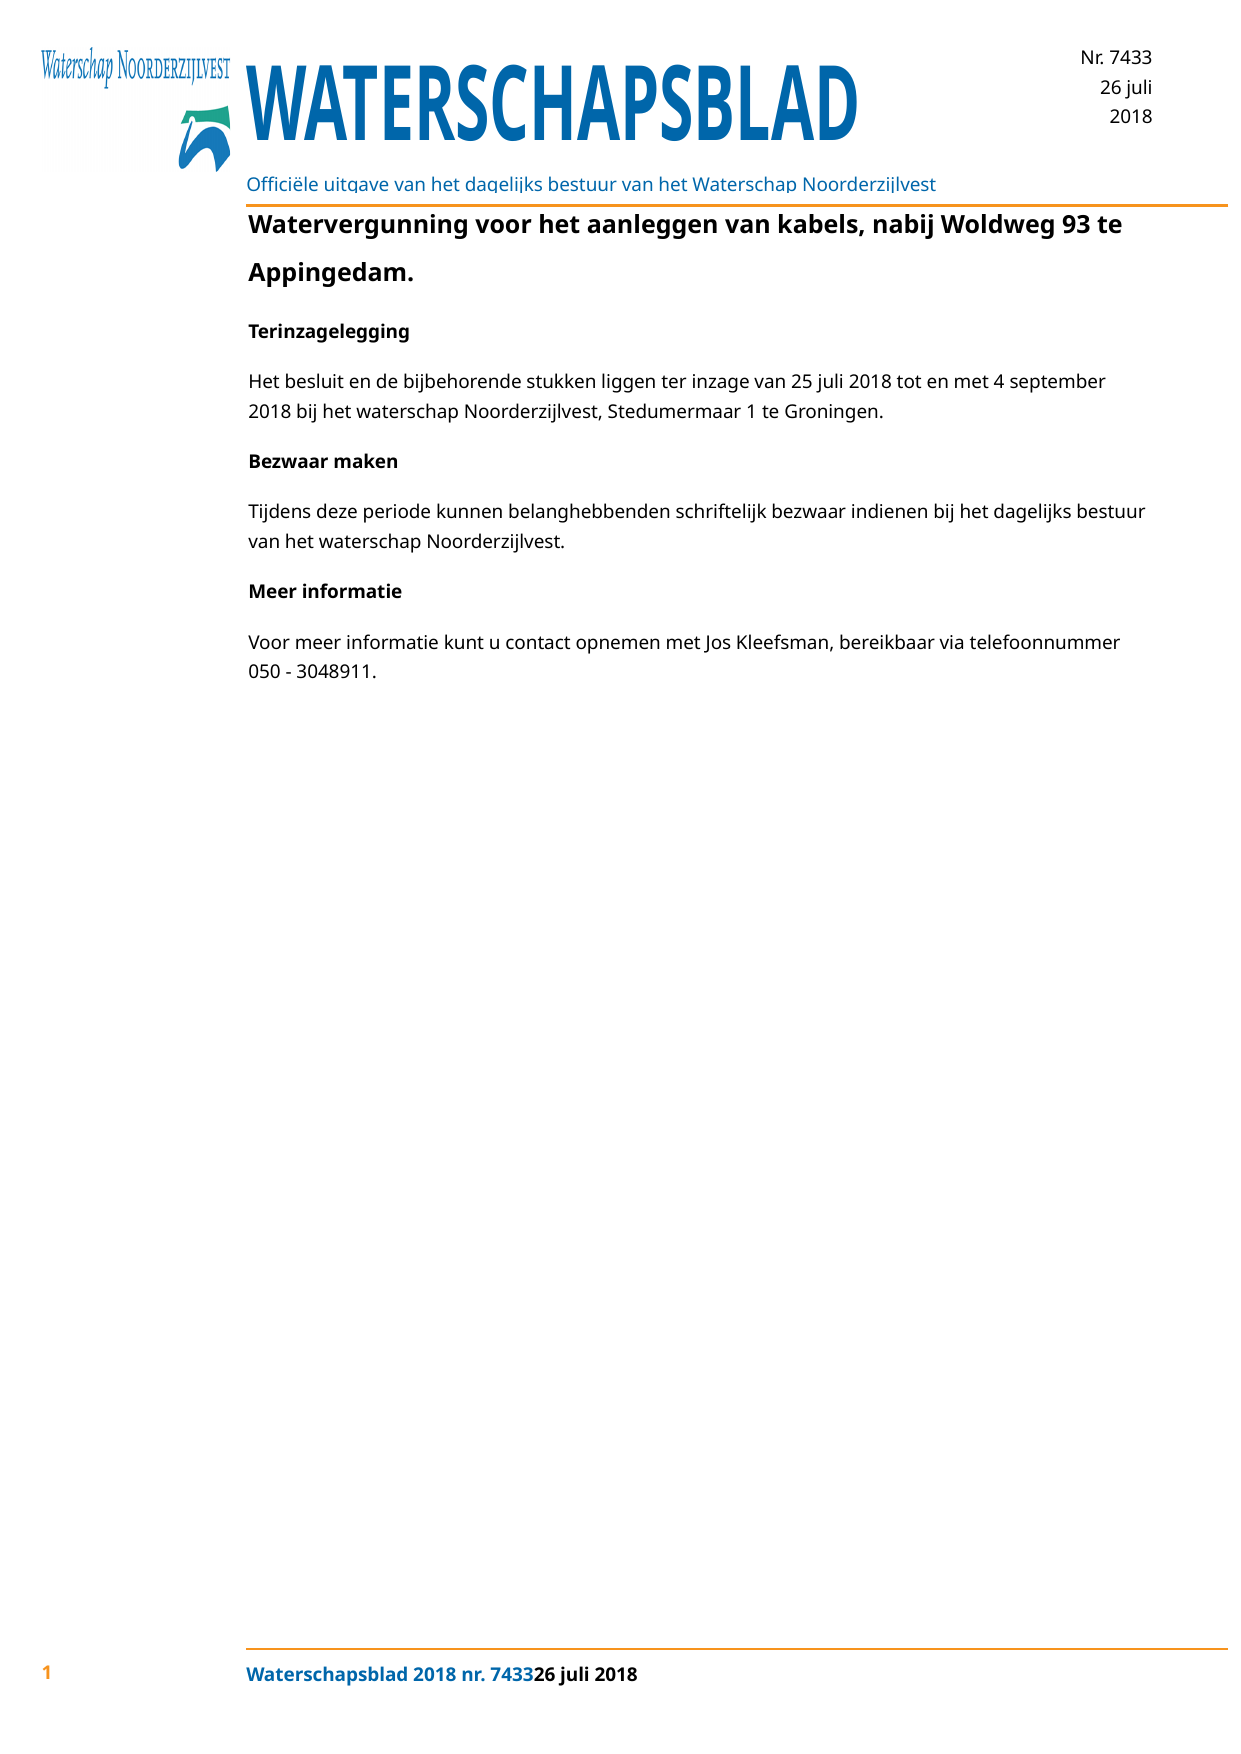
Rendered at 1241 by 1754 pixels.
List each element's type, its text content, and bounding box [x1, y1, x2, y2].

picture [41, 47, 231, 172]
text Het besluit en de bijbehorende stukken liggen ter inzage van 25 juli 2018 tot en met 4 september 2018 bij het waterschap Noorderzijlvest, Stedumermaar 1 te Groningen. [248, 368, 1152, 424]
text Bezwaar maken [248, 448, 1152, 474]
text Watervergunning voor het aanleggen van kabels, nabij Woldweg 93 te Appingedam. [248, 207, 1152, 288]
text Voor meer informatie kunt u contact opnemen met Jos Kleefsman, bereikbaar via telefoonnummer 050 - 3048911. [248, 629, 1152, 684]
text Meer informatie [248, 579, 1152, 604]
text Terinzagelegging [248, 318, 1152, 344]
text Tijdens deze periode kunnen belanghebbenden schriftelijk bezwaar indienen bij het dagelijks bestuur van het waterschap Noorderzijlvest. [248, 499, 1152, 554]
